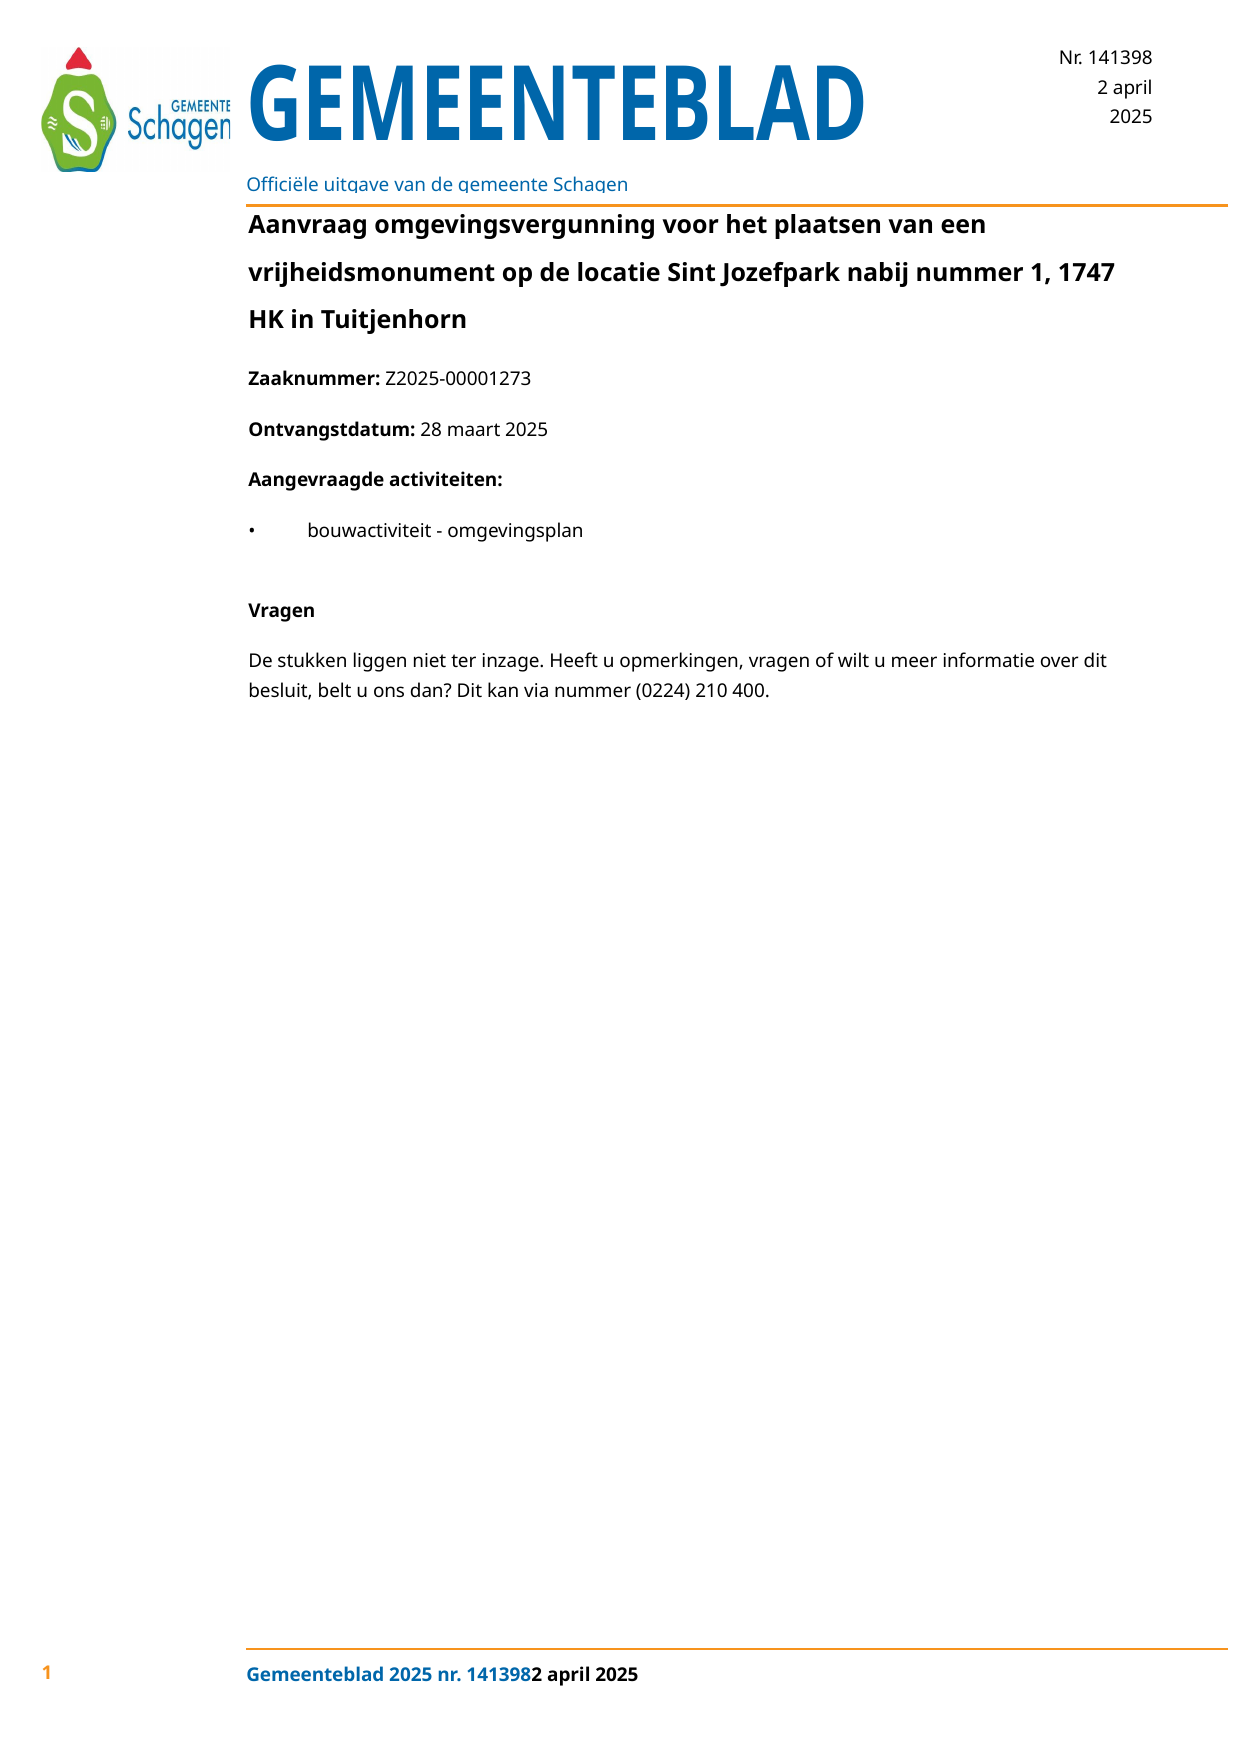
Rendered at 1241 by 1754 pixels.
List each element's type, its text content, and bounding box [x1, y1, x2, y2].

text Ontvangstdatum: 28 maart 2025 [248, 416, 1152, 442]
list bouwactiviteit - omgevingsplan [248, 517, 1152, 542]
text Vragen [248, 597, 1152, 622]
picture [41, 47, 231, 172]
text Aanvraag omgevingsvergunning voor het plaatsen van een vrijheidsmonument op de locatie Sint Jozefpark nabij nummer 1, 1747 HK in Tuitjenhorn [248, 207, 1152, 336]
text De stukken liggen niet ter inzage. Heeft u opmerkingen, vragen of wilt u meer informatie over dit besluit, belt u ons dan? Dit kan via nummer (0224) 210 400. [248, 647, 1152, 702]
text Zaaknummer: Z2025-00001273 [248, 366, 1152, 391]
text Aangevraagde activiteiten: [248, 466, 1152, 492]
